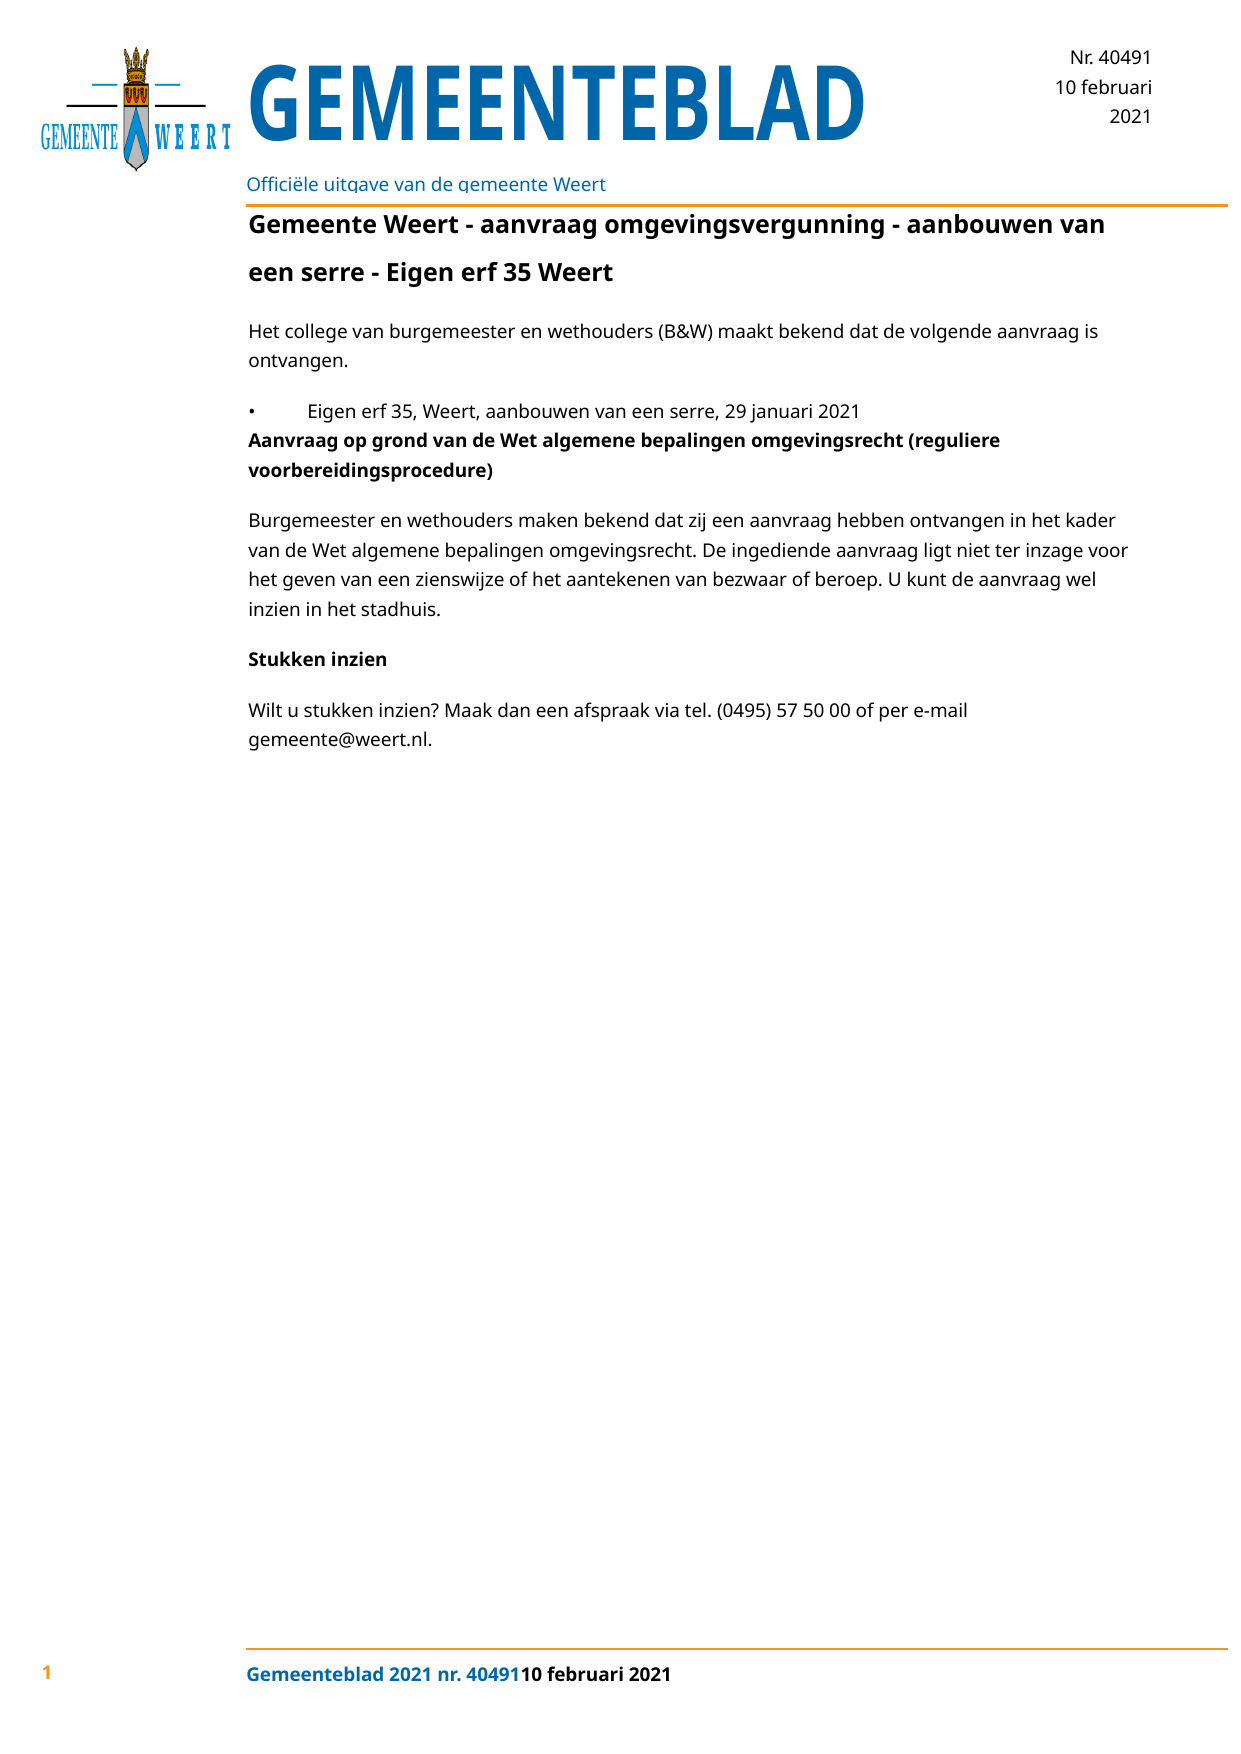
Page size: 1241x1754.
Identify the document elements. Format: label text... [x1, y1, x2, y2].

text Wilt u stukken inzien? Maak dan een afspraak via tel. (0495) 57 50 00 of per e-mail gemeente@weert.nl. [248, 697, 1152, 752]
text Het college van burgemeester en wethouders (B&W) maakt bekend dat de volgende aanvraag is ontvangen. [248, 318, 1152, 373]
text Burgemeester en wethouders maken bekend dat zij een aanvraag hebben ontvangen in het kader van de Wet algemene bepalingen omgevingsrecht. De ingediende aanvraag ligt niet ter inzage voor het geven van een zienswijze of het aantekenen van bezwaar of beroep. U kunt de aanvraag wel inzien in het stadhuis. [248, 507, 1152, 622]
text Stukken inzien [248, 647, 1152, 672]
text Gemeente Weert - aanvraag omgevingsvergunning - aanbouwen van een serre - Eigen erf 35 Weert [248, 207, 1152, 288]
picture [41, 47, 231, 172]
list Eigen erf 35, Weert, aanbouwen van een serre, 29 januari 2021 [248, 398, 1152, 424]
text Aanvraag op grond van de Wet algemene bepalingen omgevingsrecht (reguliere voorbereidingsprocedure) [248, 427, 1152, 483]
